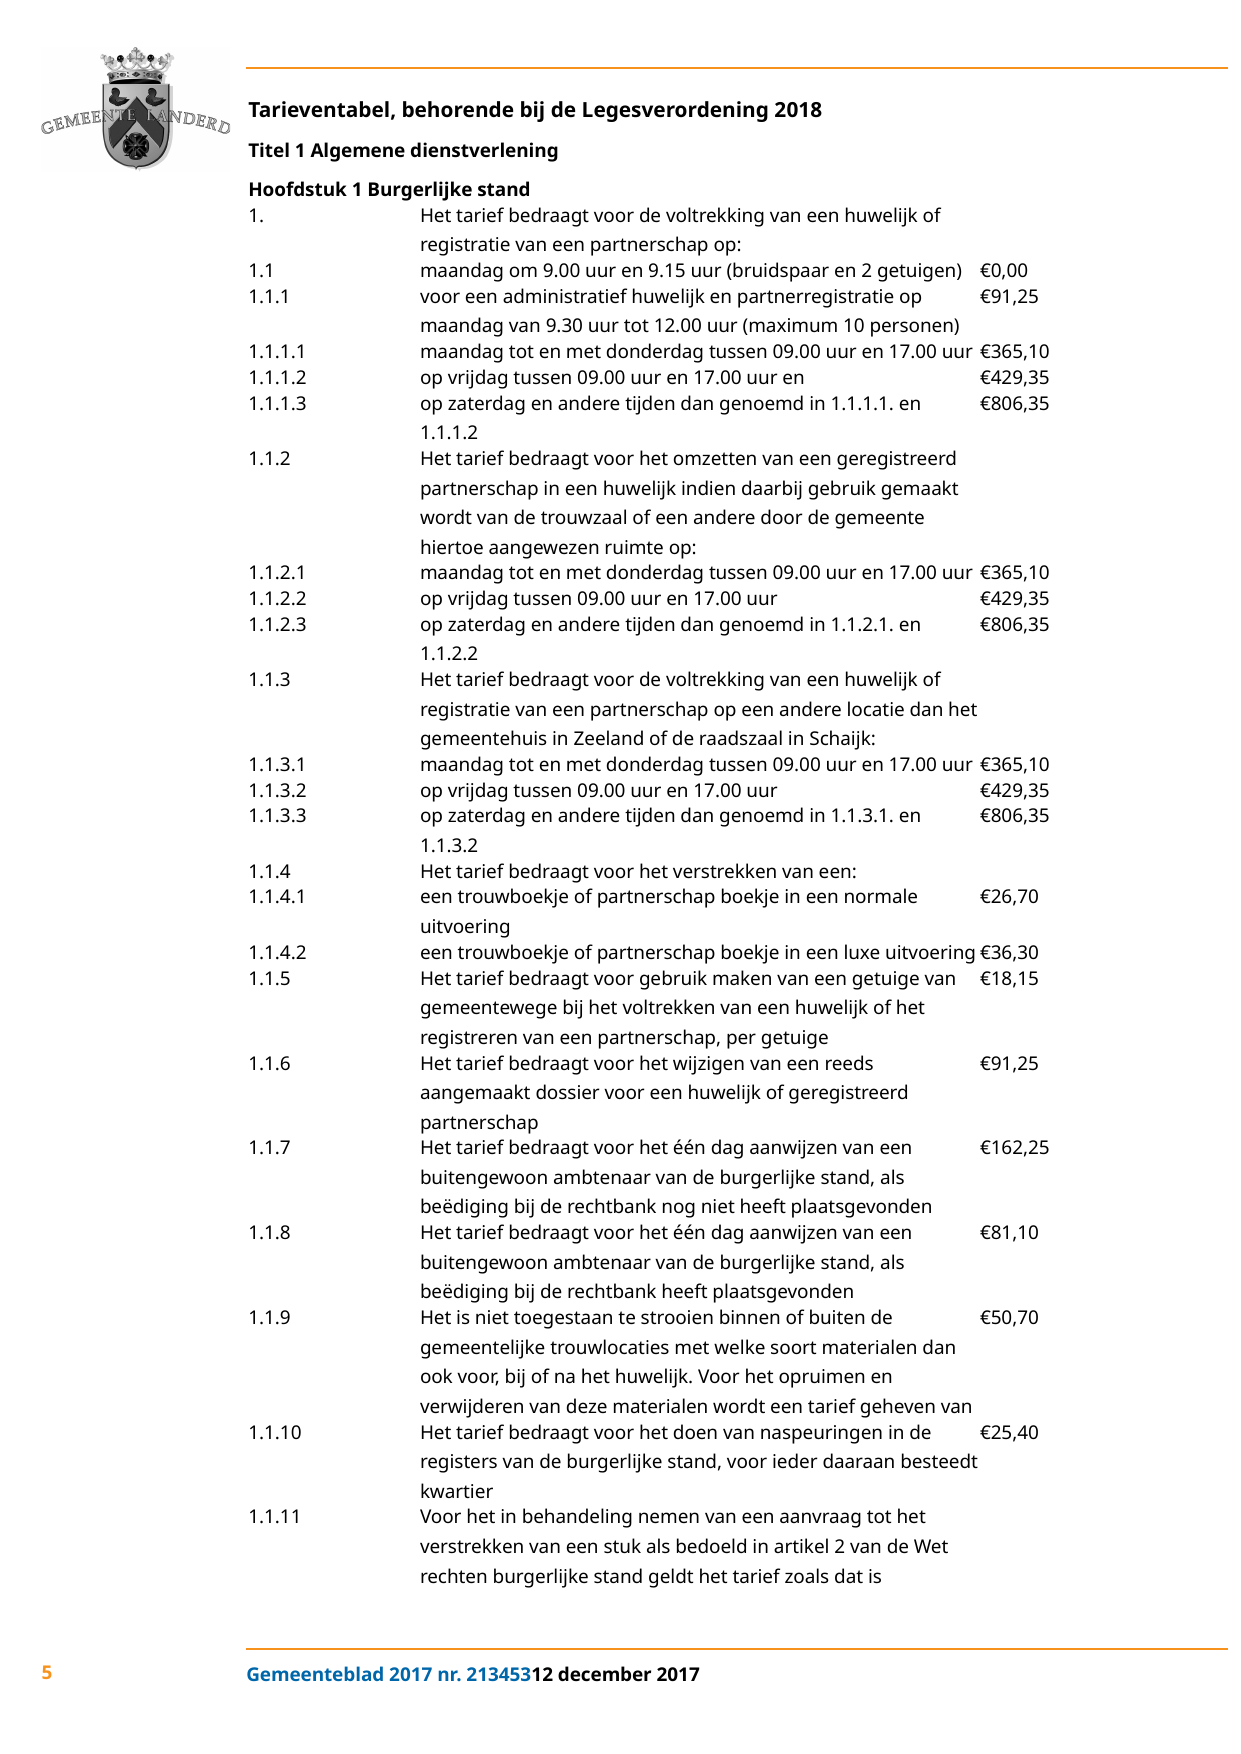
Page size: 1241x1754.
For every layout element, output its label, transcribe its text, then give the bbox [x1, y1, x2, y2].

table_cell €429,35 [980, 585, 1152, 611]
table_cell maandag om 9.00 uur en 9.15 uur (bruidspaar en 2 getuigen) [420, 257, 980, 283]
table_cell 1.1.3.2 [248, 777, 420, 803]
table_cell €806,35 [980, 611, 1152, 666]
table_cell €806,35 [980, 803, 1152, 858]
table_cell €26,70 [980, 884, 1152, 939]
table_cell 1.1.3 [248, 666, 420, 751]
table_cell 1.1.1.1 [248, 338, 420, 364]
table_cell op vrijdag tussen 09.00 uur en 17.00 uur en [420, 364, 980, 390]
table_cell 1.1.4.2 [248, 939, 420, 965]
table_cell €429,35 [980, 364, 1152, 390]
table_cell Het tarief bedraagt voor het één dag aanwijzen van een buitengewoon ambtenaar van de burgerlijke stand, als beëdiging bij de rechtbank heeft plaatsgevonden [420, 1220, 980, 1304]
table_cell €365,10 [980, 338, 1152, 364]
table_cell Het tarief bedraagt voor het wijzigen van een reeds aangemaakt dossier voor een huwelijk of geregistreerd partnerschap [420, 1050, 980, 1134]
table_cell €162,25 [980, 1135, 1152, 1219]
table_cell [980, 858, 1152, 884]
table_cell 1.1.11 [248, 1504, 420, 1589]
table_cell op vrijdag tussen 09.00 uur en 17.00 uur [420, 585, 980, 611]
table_cell Het tarief bedraagt voor het verstrekken van een: [420, 858, 980, 884]
table_cell 1.1.8 [248, 1220, 420, 1304]
table_cell op zaterdag en andere tijden dan genoemd in 1.1.1.1. en 1.1.1.2 [420, 390, 980, 445]
table_cell op zaterdag en andere tijden dan genoemd in 1.1.2.1. en 1.1.2.2 [420, 611, 980, 666]
table_cell 1.1.4.1 [248, 884, 420, 939]
table_header Het tarief bedraagt voor de voltrekking van een huwelijk of registratie van een partnerschap op: [420, 202, 980, 257]
table_cell 1.1.1.2 [248, 364, 420, 390]
table_cell €25,40 [980, 1419, 1152, 1504]
table_cell 1.1.10 [248, 1419, 420, 1504]
table_cell Het tarief bedraagt voor het doen van naspeuringen in de registers van de burgerlijke stand, voor ieder daaraan besteedt kwartier [420, 1419, 980, 1504]
table_cell €365,10 [980, 560, 1152, 585]
text Tarieventabel, behorende bij de Legesverordening 2018 [248, 95, 1152, 123]
text Hoofdstuk 1 Burgerlijke stand [248, 176, 1152, 202]
table_cell 1.1.6 [248, 1050, 420, 1134]
table_cell maandag tot en met donderdag tussen 09.00 uur en 17.00 uur [420, 560, 980, 585]
table_cell een trouwboekje of partnerschap boekje in een normale uitvoering [420, 884, 980, 939]
table_cell 1.1 [248, 257, 420, 283]
table_cell €91,25 [980, 283, 1152, 338]
table_cell €81,10 [980, 1220, 1152, 1304]
table_header [980, 202, 1152, 257]
table_cell 1.1.1.3 [248, 390, 420, 445]
table_cell op zaterdag en andere tijden dan genoemd in 1.1.3.1. en 1.1.3.2 [420, 803, 980, 858]
table_cell 1.1.3.3 [248, 803, 420, 858]
table_cell [980, 666, 1152, 751]
table_cell 1.1.2.3 [248, 611, 420, 666]
table_cell €429,35 [980, 777, 1152, 803]
table_cell maandag tot en met donderdag tussen 09.00 uur en 17.00 uur [420, 751, 980, 777]
table_cell Voor het in behandeling nemen van een aanvraag tot het verstrekken van een stuk als bedoeld in artikel 2 van de Wet rechten burgerlijke stand geldt het tarief zoals dat is [420, 1504, 980, 1589]
text Titel 1 Algemene dienstverlening [248, 137, 1152, 163]
table_cell 1.1.4 [248, 858, 420, 884]
table_cell €50,70 [980, 1304, 1152, 1419]
table_cell €18,15 [980, 965, 1152, 1050]
table_cell voor een administratief huwelijk en partnerregistratie op maandag van 9.30 uur tot 12.00 uur (maximum 10 personen) [420, 283, 980, 338]
table_cell €806,35 [980, 390, 1152, 445]
table_cell 1.1.1 [248, 283, 420, 338]
table_cell 1.1.7 [248, 1135, 420, 1219]
table_cell €36,30 [980, 939, 1152, 965]
table_cell een trouwboekje of partnerschap boekje in een luxe uitvoering [420, 939, 980, 965]
table_cell [980, 445, 1152, 559]
table_header 1. [248, 202, 420, 257]
table_cell maandag tot en met donderdag tussen 09.00 uur en 17.00 uur [420, 338, 980, 364]
table_cell 1.1.3.1 [248, 751, 420, 777]
table_cell Het tarief bedraagt voor gebruik maken van een getuige van gemeentewege bij het voltrekken van een huwelijk of het registreren van een partnerschap, per getuige [420, 965, 980, 1050]
table_cell €0,00 [980, 257, 1152, 283]
table_cell [980, 1504, 1152, 1589]
table_cell 1.1.9 [248, 1304, 420, 1419]
table_cell op vrijdag tussen 09.00 uur en 17.00 uur [420, 777, 980, 803]
table_cell Het tarief bedraagt voor het één dag aanwijzen van een buitengewoon ambtenaar van de burgerlijke stand, als beëdiging bij de rechtbank nog niet heeft plaatsgevonden [420, 1135, 980, 1219]
table_cell 1.1.2.2 [248, 585, 420, 611]
table_cell Het tarief bedraagt voor de voltrekking van een huwelijk of registratie van een partnerschap op een andere locatie dan het gemeentehuis in Zeeland of de raadszaal in Schaijk: [420, 666, 980, 751]
table_cell €91,25 [980, 1050, 1152, 1134]
table_cell Het is niet toegestaan te strooien binnen of buiten de gemeentelijke trouwlocaties met welke soort materialen dan ook voor, bij of na het huwelijk. Voor het opruimen en verwijderen van deze materialen wordt een tarief geheven van [420, 1304, 980, 1419]
table_cell 1.1.2.1 [248, 560, 420, 585]
table_cell Het tarief bedraagt voor het omzetten van een geregistreerd partnerschap in een huwelijk indien daarbij gebruik gemaakt wordt van de trouwzaal of een andere door de gemeente hiertoe aangewezen ruimte op: [420, 445, 980, 559]
table_cell 1.1.5 [248, 965, 420, 1050]
table_cell 1.1.2 [248, 445, 420, 559]
picture [41, 47, 231, 172]
table_cell €365,10 [980, 751, 1152, 777]
